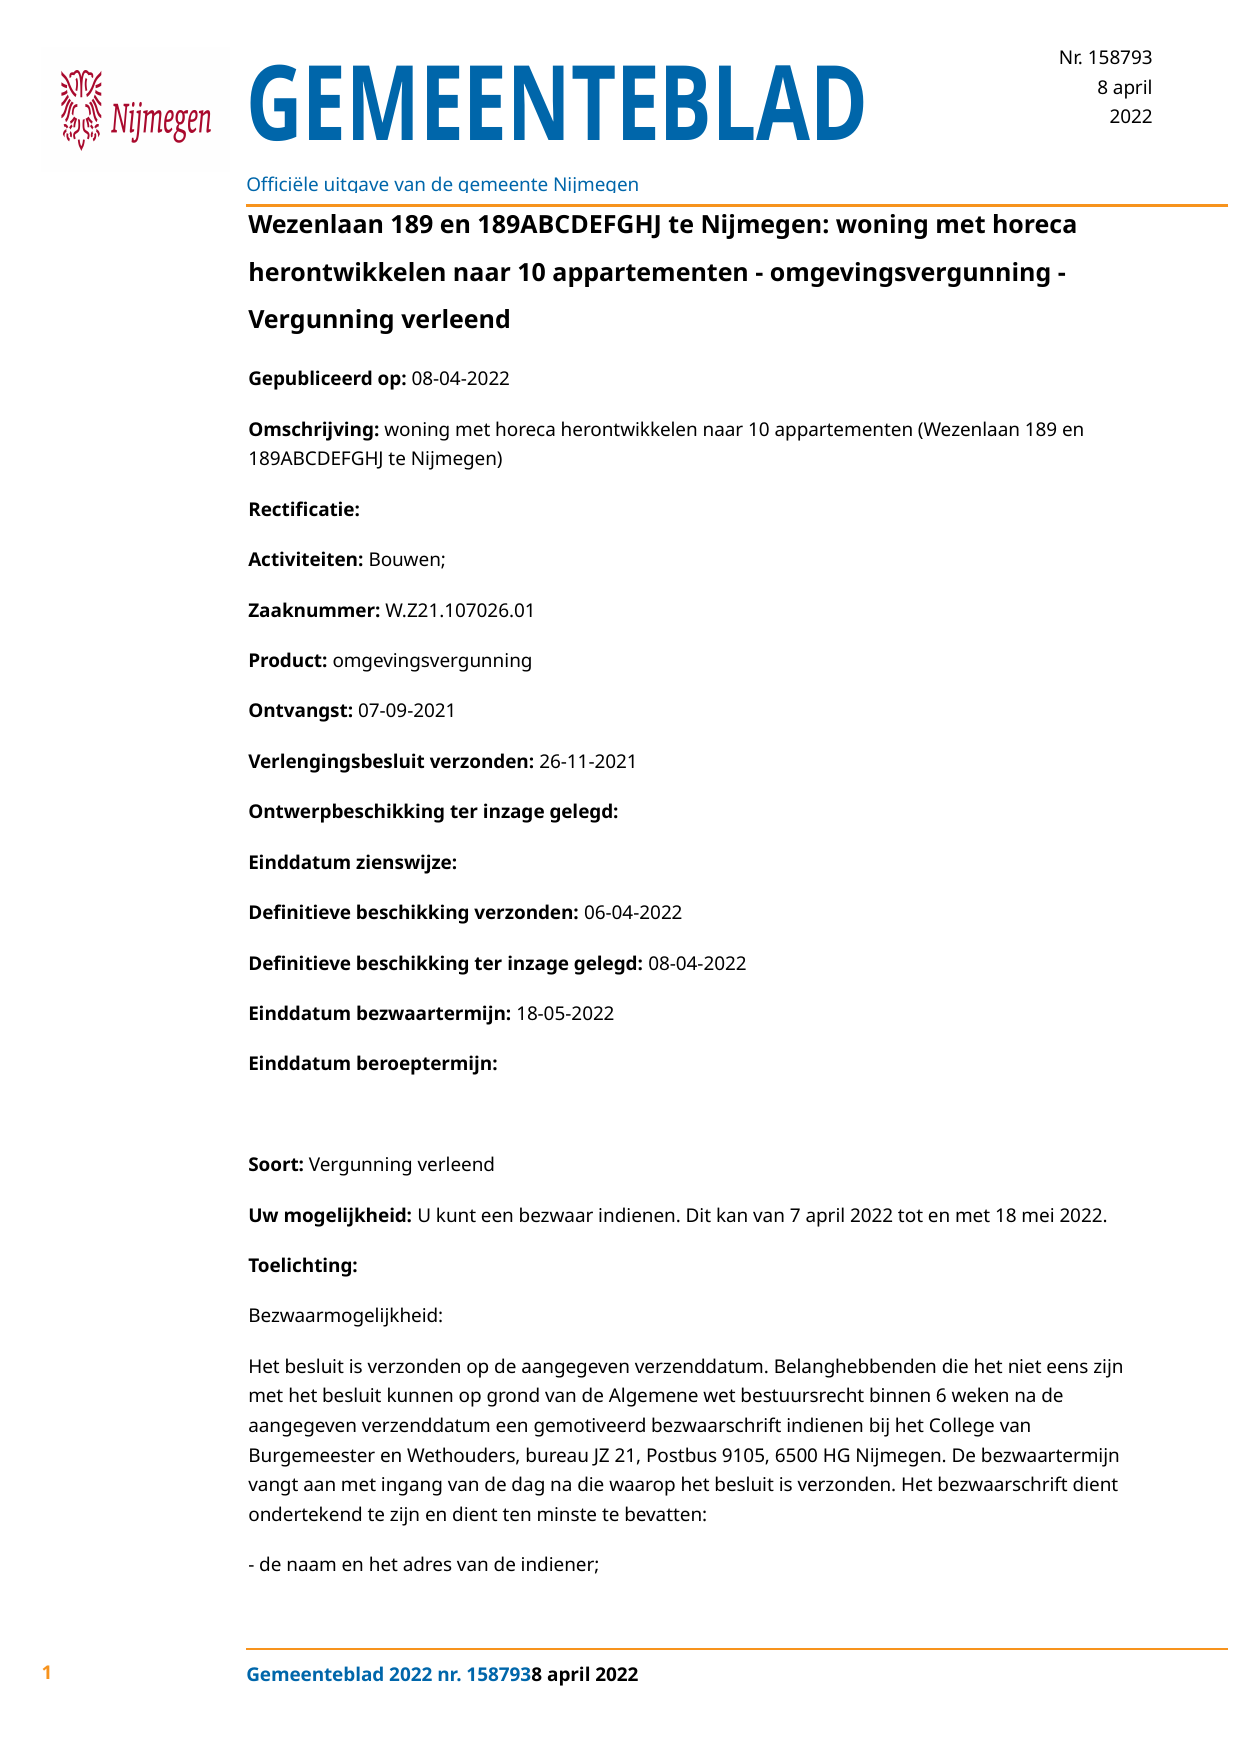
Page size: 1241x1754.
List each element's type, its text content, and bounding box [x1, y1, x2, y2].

text Ontwerpbeschikking ter inzage gelegd: [248, 798, 1152, 824]
text Het besluit is verzonden op de aangegeven verzenddatum. Belanghebbenden die het niet eens zijn met het besluit kunnen op grond van de Algemene wet bestuursrecht binnen 6 weken na de aangegeven verzenddatum een gemotiveerd bezwaarschrift indienen bij het College van Burgemeester en Wethouders, bureau JZ 21, Postbus 9105, 6500 HG Nijmegen. De bezwaartermijn vangt aan met ingang van de dag na die waarop het besluit is verzonden. Het bezwaarschrift dient ondertekend te zijn en dient ten minste te bevatten: [248, 1353, 1152, 1527]
text Ontvangst: 07-09-2021 [248, 698, 1152, 723]
text Toelichting: [248, 1252, 1152, 1278]
text Omschrijving: woning met horeca herontwikkelen naar 10 appartementen (Wezenlaan 189 en 189ABCDEFGHJ te Nijmegen) [248, 416, 1152, 471]
text - de naam en het adres van de indiener; [248, 1551, 1152, 1577]
text Wezenlaan 189 en 189ABCDEFGHJ te Nijmegen: woning met horeca herontwikkelen naar 10 appartementen - omgevingsvergunning - Vergunning verleend [248, 207, 1152, 336]
text Rectificatie: [248, 496, 1152, 522]
text Bezwaarmogelijkheid: [248, 1303, 1152, 1328]
text Gepubliceerd op: 08-04-2022 [248, 366, 1152, 391]
text Einddatum bezwaartermijn: 18-05-2022 [248, 1000, 1152, 1026]
text Zaaknummer: W.Z21.107026.01 [248, 597, 1152, 622]
text Definitieve beschikking verzonden: 06-04-2022 [248, 899, 1152, 925]
text Einddatum zienswijze: [248, 849, 1152, 874]
text Soort: Vergunning verleend [248, 1151, 1152, 1177]
text Verlengingsbesluit verzonden: 26-11-2021 [248, 748, 1152, 774]
text Product: omgevingsvergunning [248, 647, 1152, 673]
picture [41, 47, 231, 172]
text Activiteiten: Bouwen; [248, 546, 1152, 572]
text Einddatum beroeptermijn: [248, 1051, 1152, 1076]
text Definitieve beschikking ter inzage gelegd: 08-04-2022 [248, 950, 1152, 975]
text Uw mogelijkheid: U kunt een bezwaar indienen. Dit kan van 7 april 2022 tot en met 18 mei 2022. [248, 1202, 1152, 1227]
